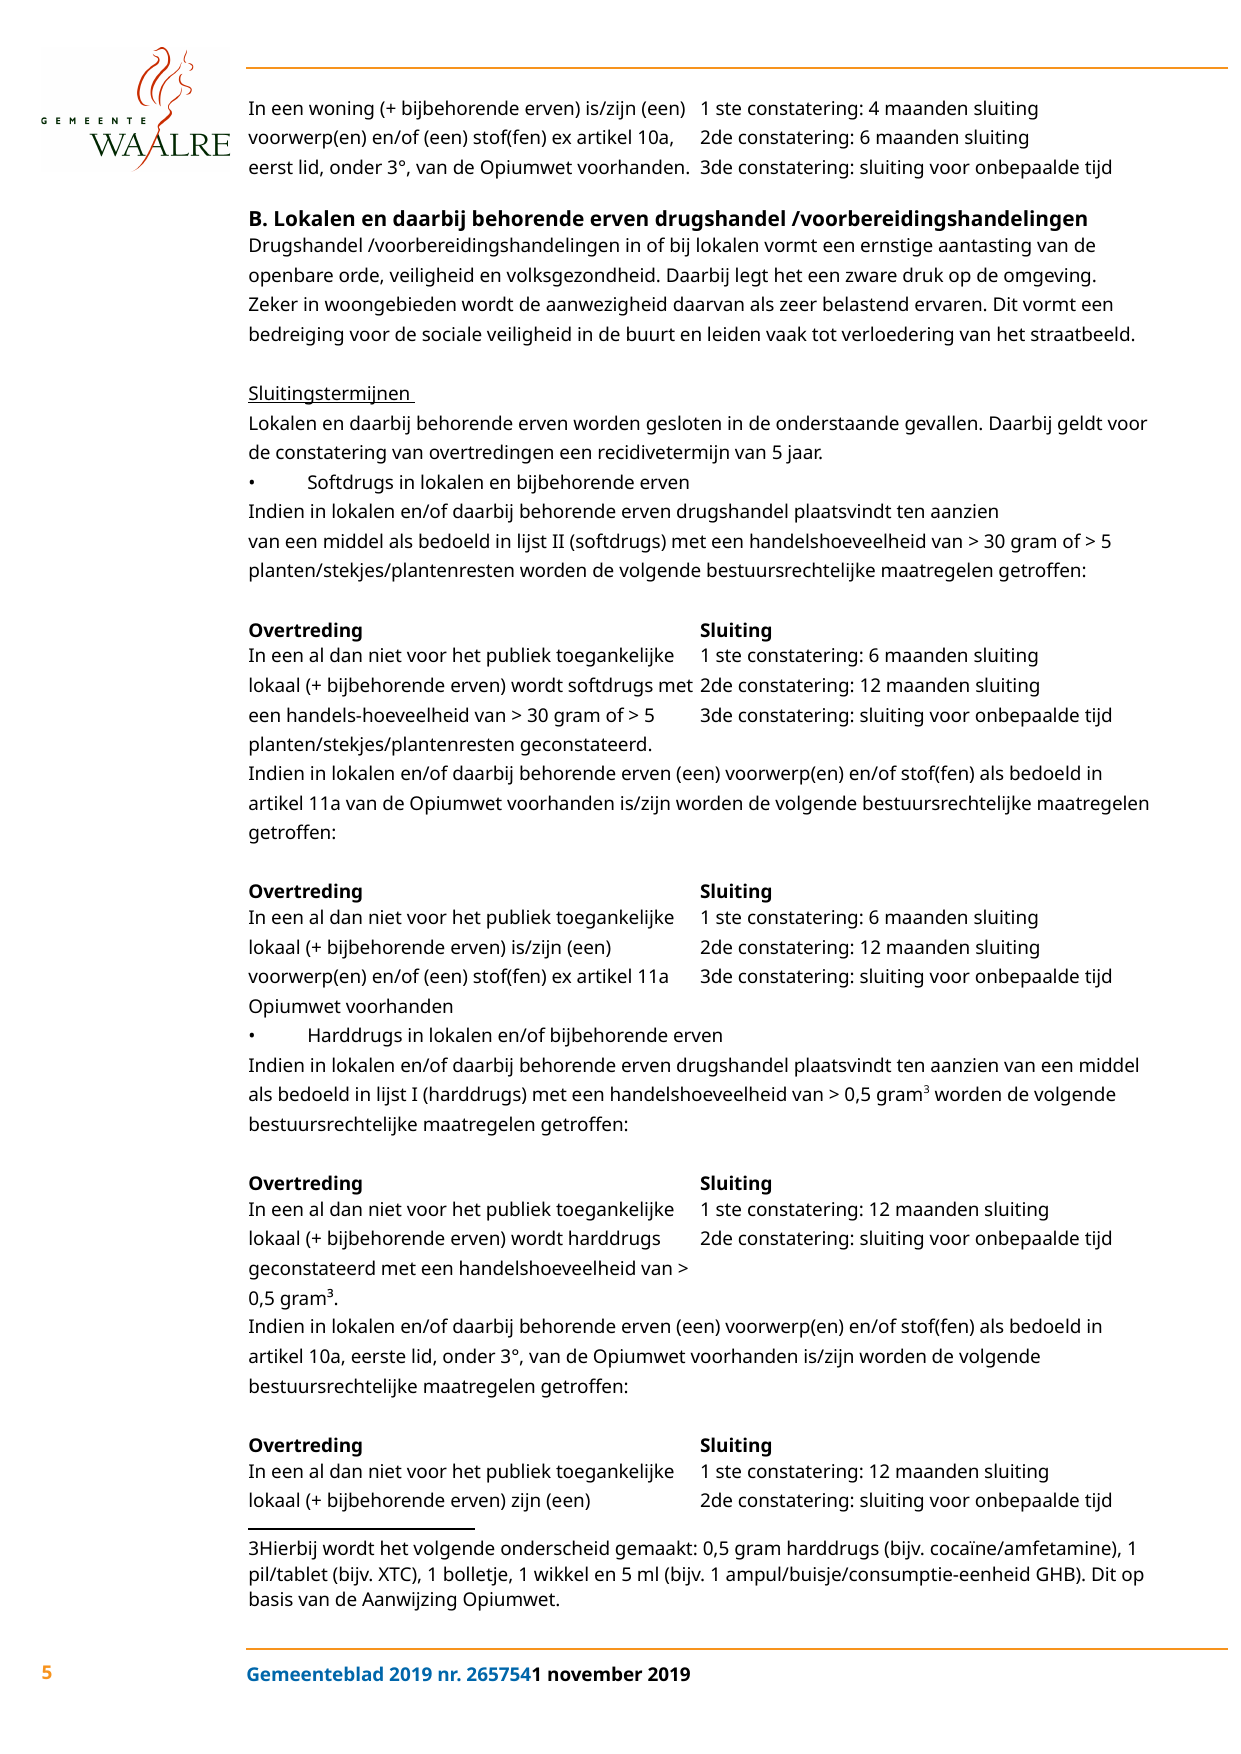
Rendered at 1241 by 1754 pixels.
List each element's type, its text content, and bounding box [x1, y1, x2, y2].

table_cell In een al dan niet voor het publiek toegankelijke lokaal (+ bijbehorende erven) is/zijn (een) voorwerp(en) en/of (een) stof(fen) ex artikel 11a Opiumwet voorhanden [248, 905, 700, 1019]
table_header Sluiting [700, 1432, 1152, 1458]
list Softdrugs in lokalen en bijbehorende erven [248, 469, 1152, 494]
text Lokalen en daarbij behorende erven worden gesloten in de onderstaande gevallen. Daarbij geldt voor de constatering van overtredingen een recidivetermijn van 5 jaar. [248, 410, 1152, 465]
picture [41, 47, 231, 172]
text Indien in lokalen en/of daarbij behorende erven drugshandel plaatsvindt ten aanzien [248, 498, 1152, 524]
table_cell 1 ste constatering: 6 maanden sluiting 2de constatering: 12 maanden sluiting 3de constatering: sluiting voor onbepaalde tijd [700, 643, 1152, 757]
table_header Sluiting [700, 1170, 1152, 1196]
table_header Sluiting [700, 617, 1152, 643]
text Sluitingstermijnen [248, 380, 1152, 406]
table_cell 1 ste constatering: 12 maanden sluiting 2de constatering: sluiting voor onbepaalde tijd [700, 1458, 1152, 1513]
table_cell 1 ste constatering: 6 maanden sluiting 2de constatering: 12 maanden sluiting 3de constatering: sluiting voor onbepaalde tijd [700, 905, 1152, 1019]
table_cell 1 ste constatering: 4 maanden sluiting 2de constatering: 6 maanden sluiting 3de constatering: sluiting voor onbepaalde tijd [700, 95, 1152, 180]
table_header Overtreding [248, 1432, 700, 1458]
text Drugshandel /voorbereidingshandelingen in of bij lokalen vormt een ernstige aantasting van de openbare orde, veiligheid en volksgezondheid. Daarbij legt het een zware druk op de omgeving. Zeker in woongebieden wordt de aanwezigheid daarvan als zeer belastend ervaren. Dit vormt een bedreiging voor de sociale veiligheid in de buurt en leiden vaak tot verloedering van het straatbeeld. [248, 232, 1152, 347]
table_header Overtreding [248, 617, 700, 643]
table_cell In een al dan niet voor het publiek toegankelijke lokaal (+ bijbehorende erven) wordt harddrugs geconstateerd met een handelshoeveelheid van > 0,5 gram³. [248, 1196, 700, 1310]
table_header Sluiting [700, 879, 1152, 904]
text Hierbij wordt het volgende onderscheid gemaakt: 0,5 gram harddrugs (bijv. cocaïne/amfetamine), 1 pil/tablet (bijv. XTC), 1 bolletje, 1 wikkel en 5 ml (bijv. 1 ampul/buisje/consumptie-eenheid GHB). Dit op basis van de Aanwijzing Opiumwet. [248, 1535, 1152, 1612]
table_header Overtreding [248, 879, 700, 904]
table_header Overtreding [248, 1170, 700, 1196]
text Indien in lokalen en/of daarbij behorende erven (een) voorwerp(en) en/of stof(fen) als bedoeld in artikel 11a van de Opiumwet voorhanden is/zijn worden de volgende bestuursrechtelijke maatregelen getroffen: [248, 760, 1152, 845]
list Harddrugs in lokalen en/of bijbehorende erven [248, 1022, 1152, 1048]
text Indien in lokalen en/of daarbij behorende erven drugshandel plaatsvindt ten aanzien van een middel als bedoeld in lijst I (harddrugs) met een handelshoeveelheid van > 0,5 gram worden de volgende bestuursrechtelijke maatregelen getroffen: [248, 1052, 1152, 1137]
text B. Lokalen en daarbij behorende erven drugshandel /voorbereidingshandelingen [248, 204, 1152, 232]
table_cell In een al dan niet voor het publiek toegankelijke lokaal (+ bijbehorende erven) zijn (een) [248, 1458, 700, 1513]
table_cell In een al dan niet voor het publiek toegankelijke lokaal (+ bijbehorende erven) wordt softdrugs met een handels-hoeveelheid van > 30 gram of > 5 planten/stekjes/plantenresten geconstateerd. [248, 643, 700, 757]
text Indien in lokalen en/of daarbij behorende erven (een) voorwerp(en) en/of stof(fen) als bedoeld in artikel 10a, eerste lid, onder 3°, van de Opiumwet voorhanden is/zijn worden de volgende bestuursrechtelijke maatregelen getroffen: [248, 1314, 1152, 1398]
text van een middel als bedoeld in lijst II (softdrugs) met een handelshoeveelheid van > 30 gram of > 5 planten/stekjes/plantenresten worden de volgende bestuursrechtelijke maatregelen getroffen: [248, 528, 1152, 583]
table_cell 1 ste constatering: 12 maanden sluiting 2de constatering: sluiting voor onbepaalde tijd [700, 1196, 1152, 1310]
table_cell In een woning (+ bijbehorende erven) is/zijn (een) voorwerp(en) en/of (een) stof(fen) ex artikel 10a, eerst lid, onder 3°, van de Opiumwet voorhanden. [248, 95, 700, 180]
